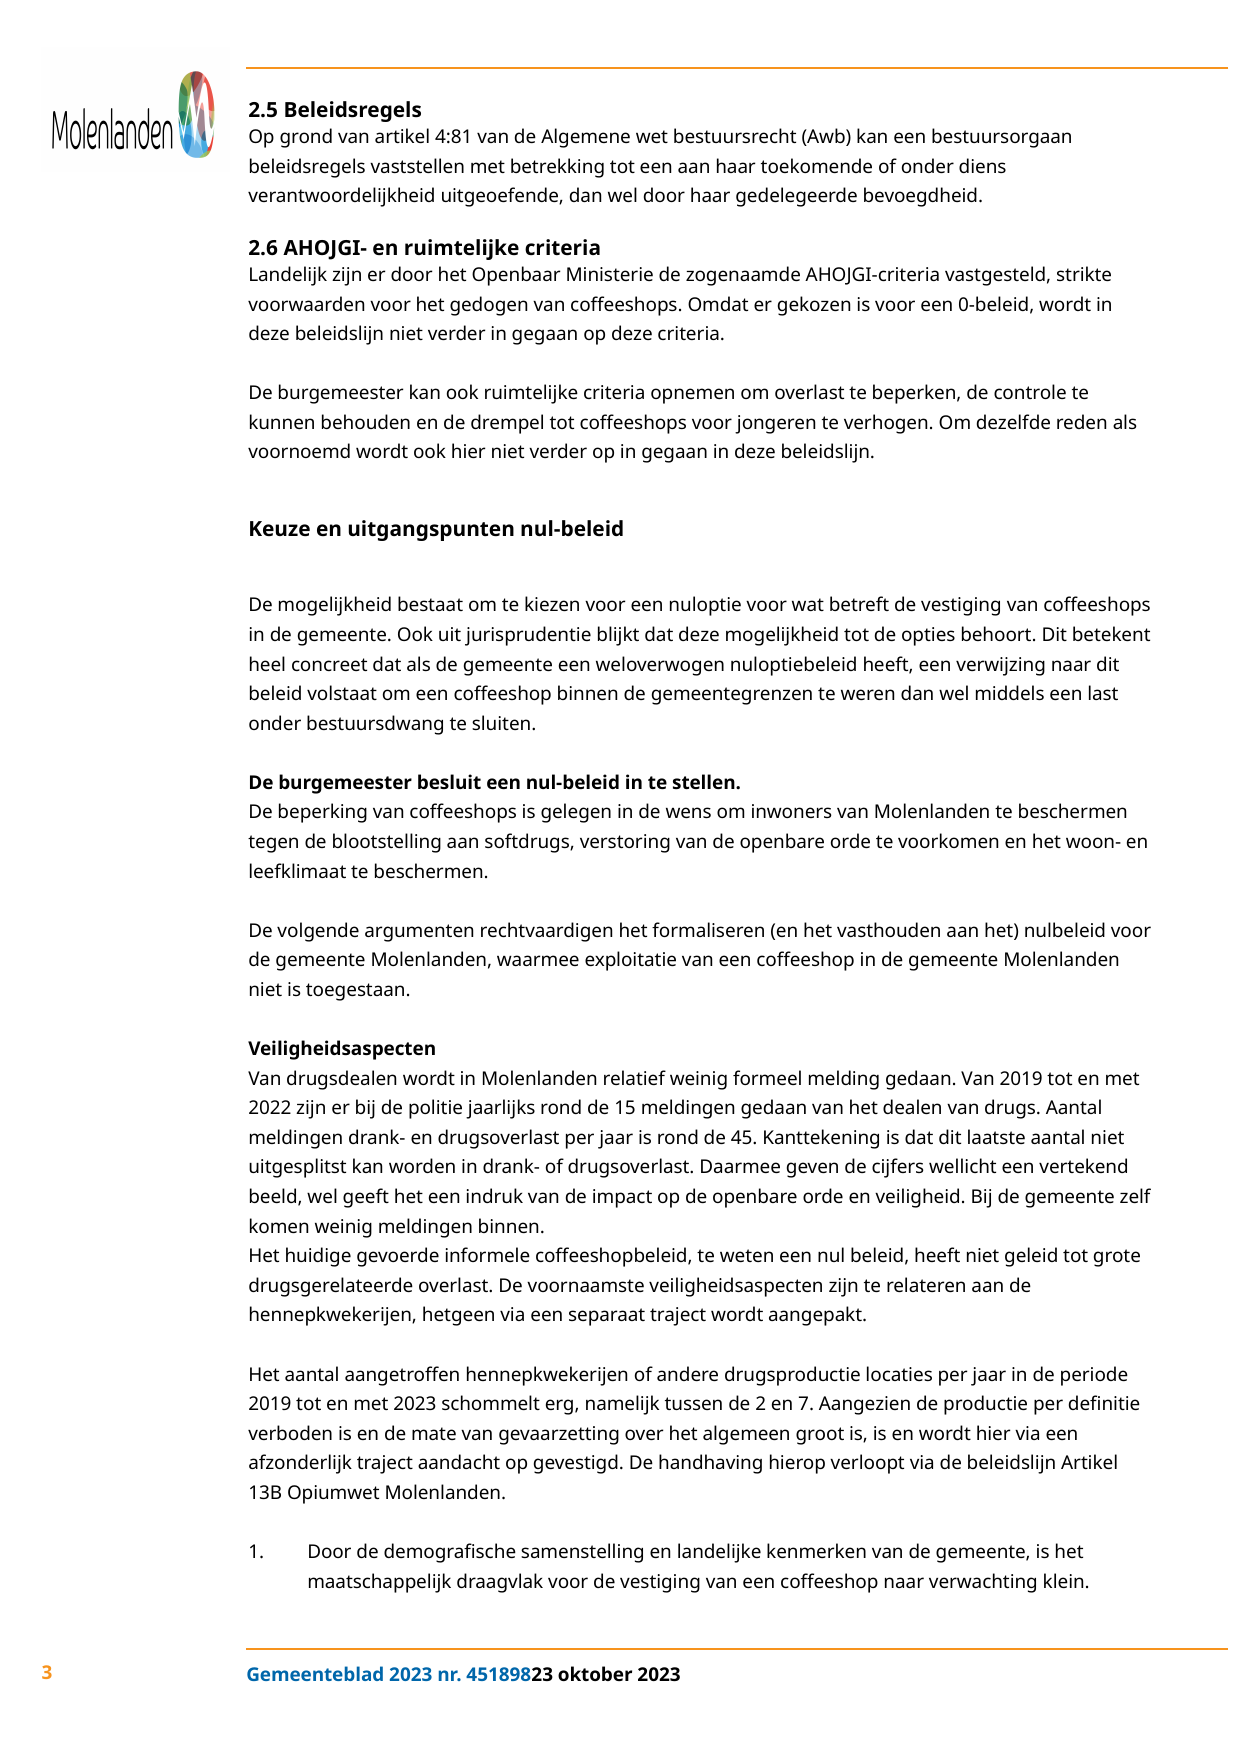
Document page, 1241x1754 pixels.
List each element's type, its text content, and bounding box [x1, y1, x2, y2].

text Van drugsdealen wordt in Molenlanden relatief weinig formeel melding gedaan. Van 2019 tot en met 2022 zijn er bij de politie jaarlijks rond de 15 meldingen gedaan van het dealen van drugs. Aantal meldingen drank- en drugsoverlast per jaar is rond de 45. Kanttekening is dat dit laatste aantal niet uitgesplitst kan worden in drank- of drugsoverlast. Daarmee geven de cijfers wellicht een vertekend beeld, wel geeft het een indruk van de impact op de openbare orde en veiligheid. Bij de gemeente zelf komen weinig meldingen binnen. [248, 1065, 1152, 1239]
text Het huidige gevoerde informele coffeeshopbeleid, te weten een nul beleid, heeft niet geleid tot grote drugsgerelateerde overlast. De voornaamste veiligheidsaspecten zijn te relateren aan de hennepkwekerijen, hetgeen via een separaat traject wordt aangepakt. [248, 1242, 1152, 1327]
text De beperking van coffeeshops is gelegen in de wens om inwoners van Molenlanden te beschermen tegen de blootstelling aan softdrugs, verstoring van de openbare orde te voorkomen en het woon- en leefklimaat te beschermen. [248, 799, 1152, 884]
text 2.5 Beleidsregels [248, 95, 1152, 123]
text Veiligheidsaspecten [248, 1035, 1152, 1061]
picture [41, 47, 231, 172]
text De burgemeester kan ook ruimtelijke criteria opnemen om overlast te beperken, de controle te kunnen behouden en de drempel tot coffeeshops voor jongeren te verhogen. Om dezelfde reden als voornoemd wordt ook hier niet verder op in gegaan in deze beleidslijn. [248, 379, 1152, 464]
text De volgende argumenten rechtvaardigen het formaliseren (en het vasthouden aan het) nulbeleid voor de gemeente Molenlanden, waarmee exploitatie van een coffeeshop in de gemeente Molenlanden niet is toegestaan. [248, 917, 1152, 1002]
text De burgemeester besluit een nul-beleid in te stellen. [248, 769, 1152, 795]
text Keuze en uitgangspunten nul-beleid [248, 514, 1152, 542]
text Landelijk zijn er door het Openbaar Ministerie de zogenaamde AHOJGI-criteria vastgesteld, strikte voorwaarden voor het gedogen van coffeeshops. Omdat er gekozen is voor een 0-beleid, wordt in deze beleidslijn niet verder in gegaan op deze criteria. [248, 261, 1152, 346]
text Het aantal aangetroffen hennepkwekerijen of andere drugsproductie locaties per jaar in de periode 2019 tot en met 2023 schommelt erg, namelijk tussen de 2 en 7. Aangezien de productie per definitie verboden is en de mate van gevaarzetting over het algemeen groot is, is en wordt hier via een afzonderlijk traject aandacht op gevestigd. De handhaving hierop verloopt via de beleidslijn Artikel 13B Opiumwet Molenlanden. [248, 1361, 1152, 1505]
text De mogelijkheid bestaat om te kiezen voor een nuloptie voor wat betreft de vestiging van coffeeshops in de gemeente. Ook uit jurisprudentie blijkt dat deze mogelijkheid tot de opties behoort. Dit betekent heel concreet dat als de gemeente een weloverwogen nuloptiebeleid heeft, een verwijzing naar dit beleid volstaat om een coffeeshop binnen de gemeentegrenzen te weren dan wel middels een last onder bestuursdwang te sluiten. [248, 592, 1152, 736]
text 2.6 AHOJGI- en ruimtelijke criteria [248, 233, 1152, 261]
text Op grond van artikel 4:81 van de Algemene wet bestuursrecht (Awb) kan een bestuursorgaan beleidsregels vaststellen met betrekking tot een aan haar toekomende of onder diens verantwoordelijkheid uitgeoefende, dan wel door haar gedelegeerde bevoegdheid. [248, 123, 1152, 208]
list Door de demografische samenstelling en landelijke kenmerken van de gemeente, is het maatschappelijk draagvlak voor de vestiging van een coffeeshop naar verwachting klein. [248, 1538, 1152, 1594]
